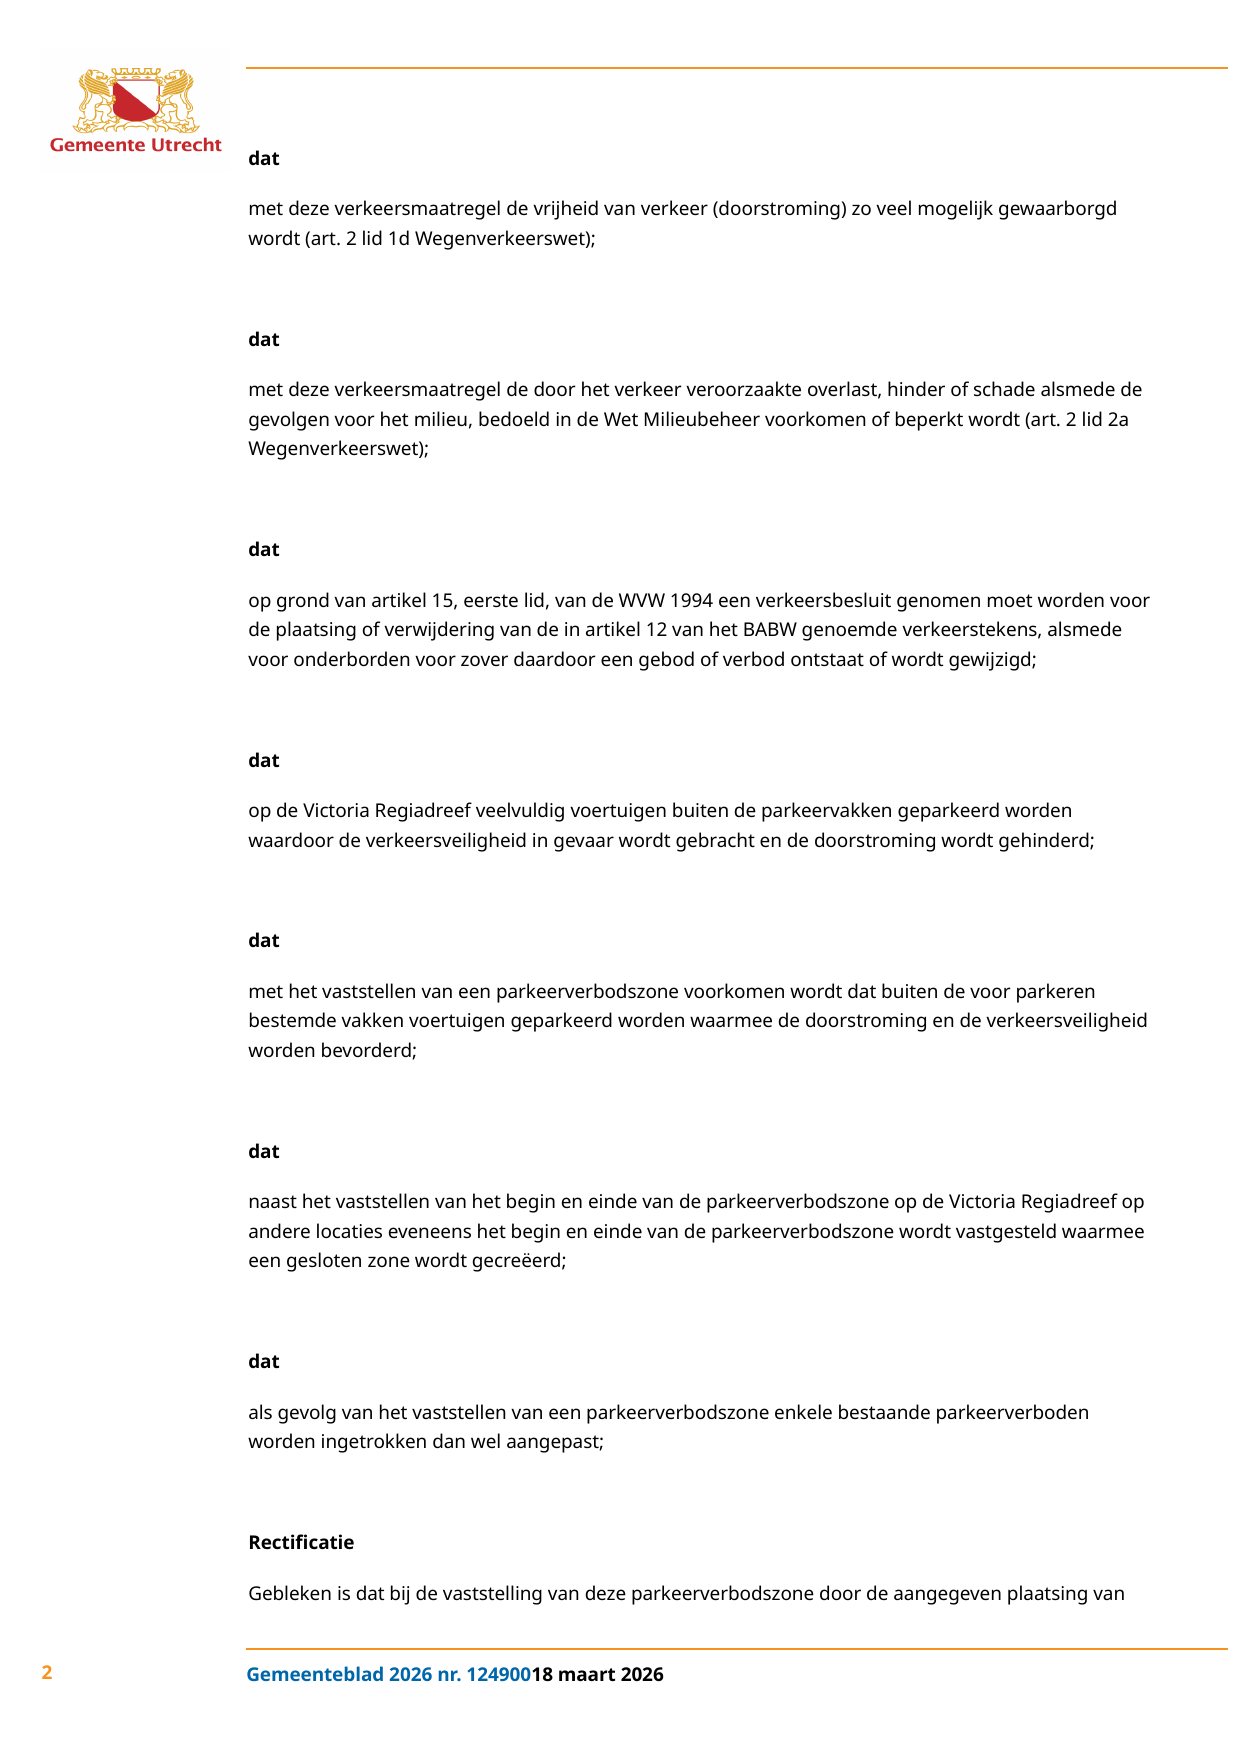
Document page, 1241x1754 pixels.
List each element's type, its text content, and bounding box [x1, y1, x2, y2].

text dat [248, 928, 1152, 953]
text dat [248, 326, 1152, 352]
text met deze verkeersmaatregel de vrijheid van verkeer (doorstroming) zo veel mogelijk gewaarborgd wordt (art. 2 lid 1d Wegenverkeerswet); [248, 196, 1152, 251]
text dat [248, 536, 1152, 562]
text dat [248, 145, 1152, 171]
text op de Victoria Regiadreef veelvuldig voertuigen buiten de parkeervakken geparkeerd worden waardoor de verkeersveiligheid in gevaar wordt gebracht en de doorstroming wordt gehinderd; [248, 797, 1152, 853]
text dat [248, 1138, 1152, 1164]
text op grond van artikel 15, eerste lid, van de WVW 1994 een verkeersbesluit genomen moet worden voor de plaatsing of verwijdering van de in artikel 12 van het BABW genoemde verkeerstekens, alsmede voor onderborden voor zover daardoor een gebod of verbod ontstaat of wordt gewijzigd; [248, 587, 1152, 672]
text als gevolg van het vaststellen van een parkeerverbodszone enkele bestaande parkeerverboden worden ingetrokken dan wel aangepast; [248, 1399, 1152, 1454]
text Rectificatie [248, 1529, 1152, 1555]
picture [41, 47, 231, 172]
text dat [248, 1348, 1152, 1374]
text Gebleken is dat bij de vaststelling van deze parkeerverbodszone door de aangegeven plaatsing van [248, 1580, 1152, 1606]
text met het vaststellen van een parkeerverbodszone voorkomen wordt dat buiten de voor parkeren bestemde vakken voertuigen geparkeerd worden waarmee de doorstroming en de verkeersveiligheid worden bevorderd; [248, 978, 1152, 1063]
text met deze verkeersmaatregel de door het verkeer veroorzaakte overlast, hinder of schade alsmede de gevolgen voor het milieu, bedoeld in de Wet Milieubeheer voorkomen of beperkt wordt (art. 2 lid 2a Wegenverkeerswet); [248, 376, 1152, 461]
text naast het vaststellen van het begin en einde van de parkeerverbodszone op de Victoria Regiadreef op andere locaties eveneens het begin en einde van de parkeerverbodszone wordt vastgesteld waarmee een gesloten zone wordt gecreëerd; [248, 1188, 1152, 1273]
text dat [248, 747, 1152, 773]
